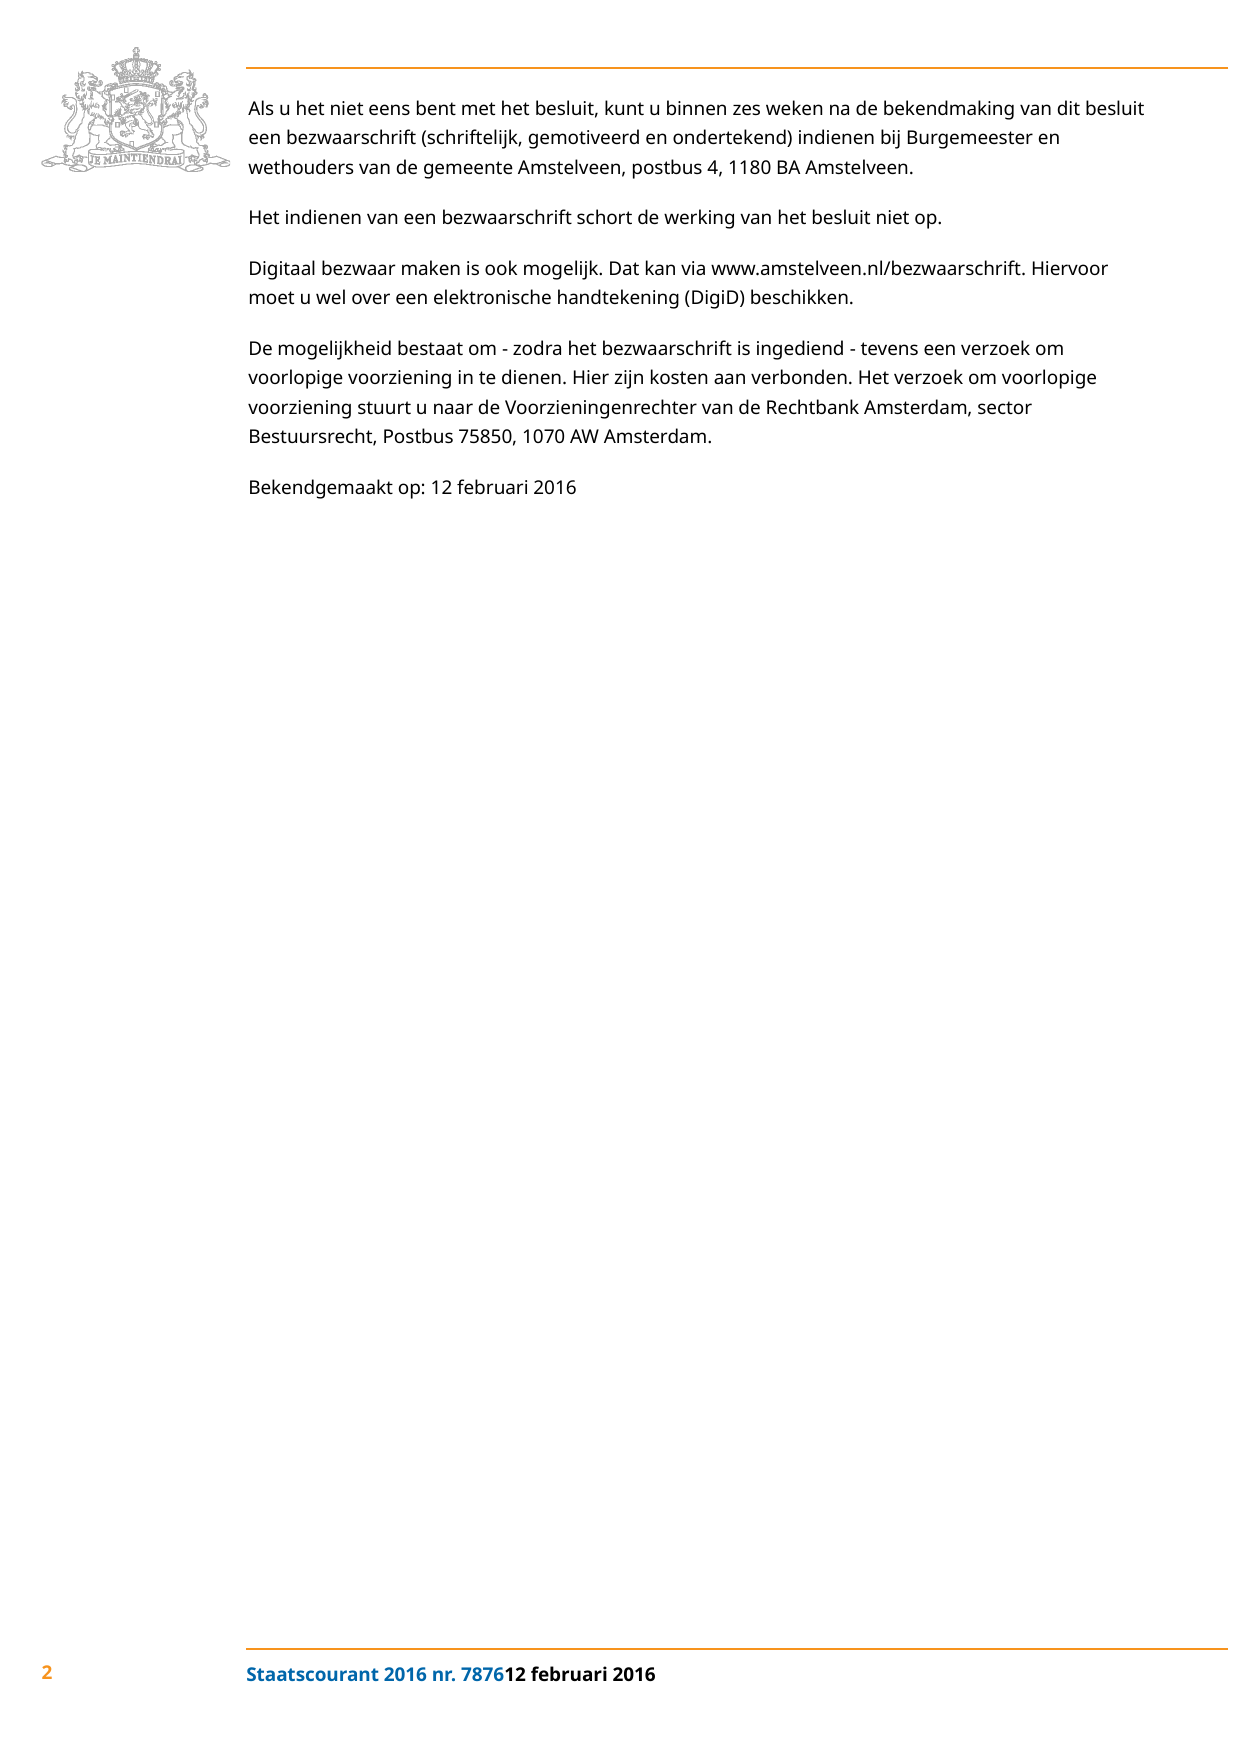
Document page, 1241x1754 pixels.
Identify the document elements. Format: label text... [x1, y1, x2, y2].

text De mogelijkheid bestaat om - zodra het bezwaarschrift is ingediend - tevens een verzoek om voorlopige voorziening in te dienen. Hier zijn kosten aan verbonden. Het verzoek om voorlopige voorziening stuurt u naar de Voorzieningenrechter van de Rechtbank Amsterdam, sector Bestuursrecht, Postbus 75850, 1070 AW Amsterdam. [248, 335, 1152, 449]
text Het indienen van een bezwaarschrift schort de werking van het besluit niet op. [248, 204, 1152, 230]
text Bekendgemaakt op: 12 februari 2016 [248, 474, 1152, 500]
text Als u het niet eens bent met het besluit, kunt u binnen zes weken na de bekendmaking van dit besluit een bezwaarschrift (schriftelijk, gemotiveerd en ondertekend) indienen bij Burgemeester en wethouders van de gemeente Amstelveen, postbus 4, 1180 BA Amstelveen. [248, 95, 1152, 180]
picture [41, 47, 231, 172]
text Digitaal bezwaar maken is ook mogelijk. Dat kan via www.amstelveen.nl/bezwaarschrift. Hiervoor moet u wel over een elektronische handtekening (DigiD) beschikken. [248, 255, 1152, 310]
